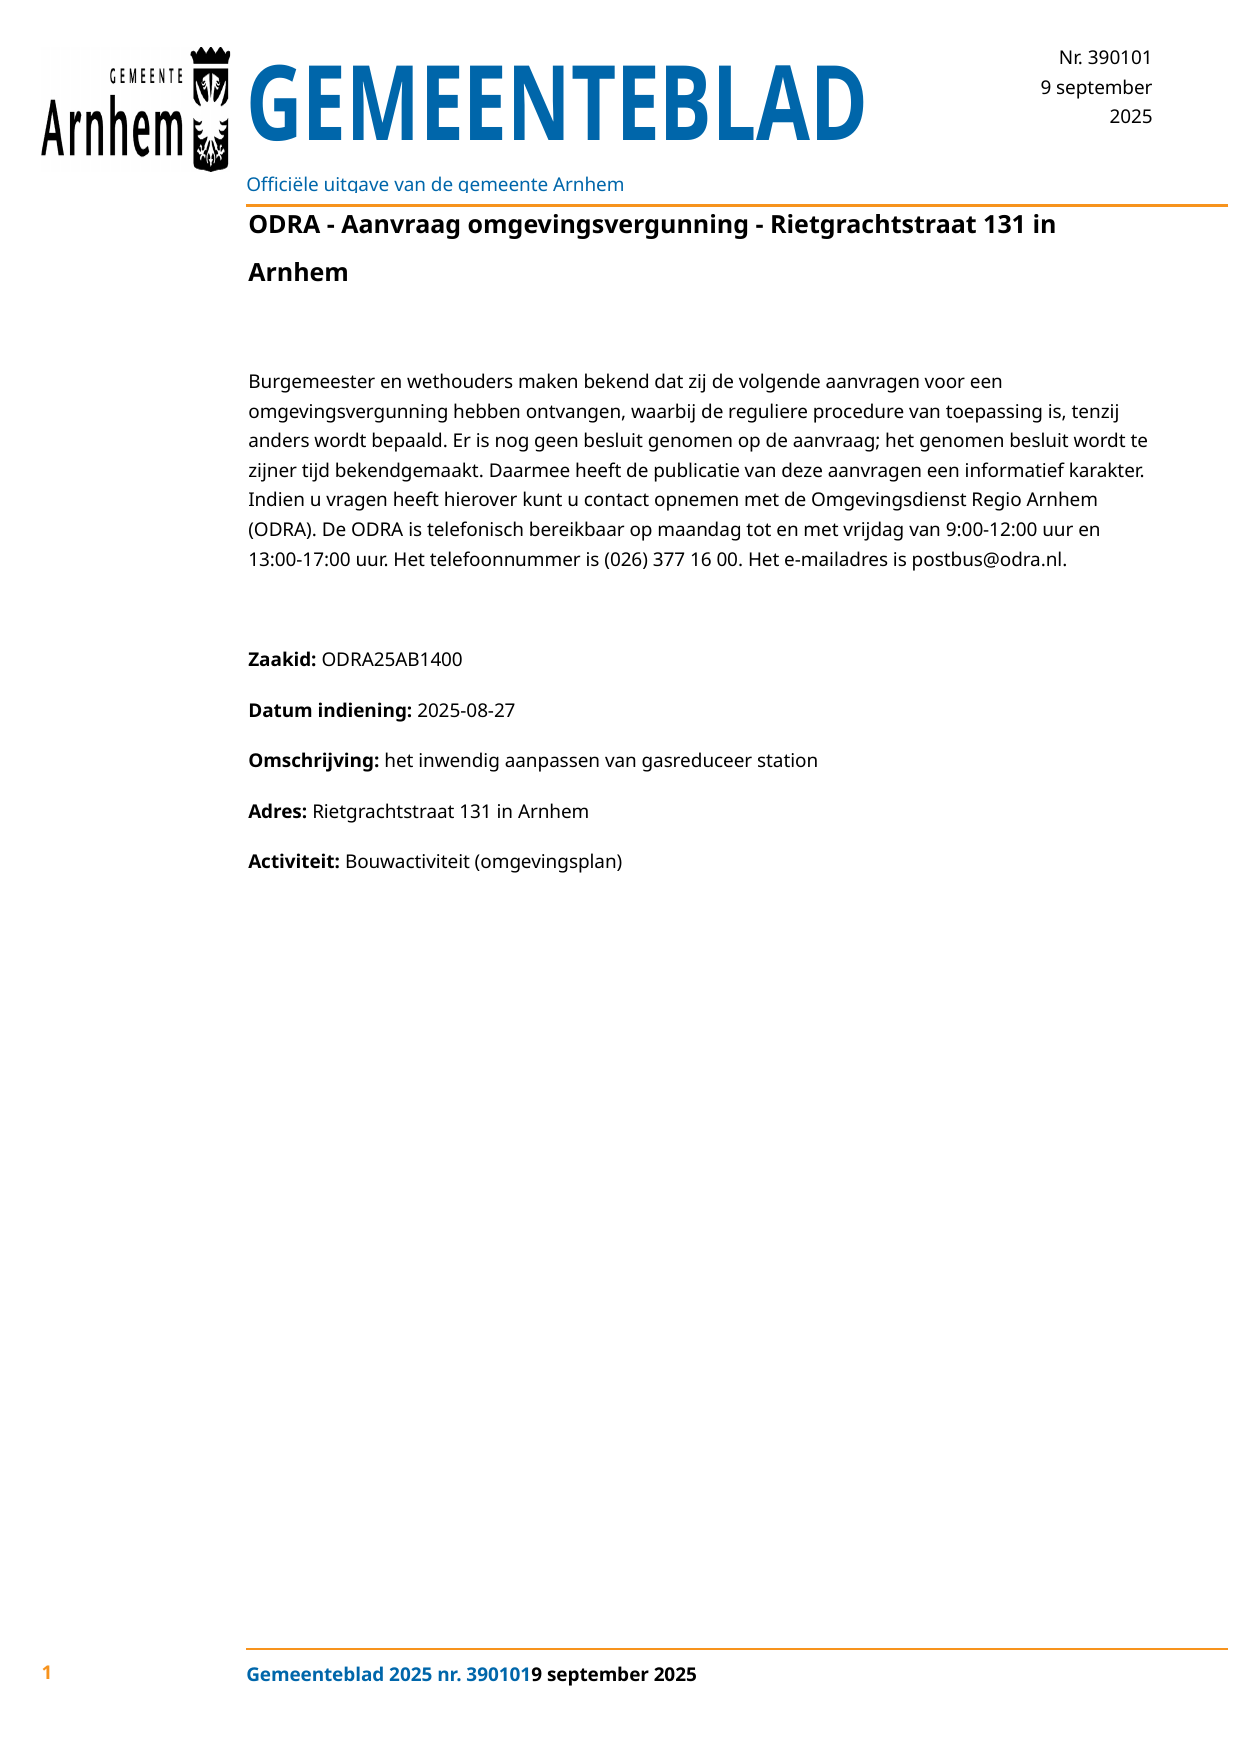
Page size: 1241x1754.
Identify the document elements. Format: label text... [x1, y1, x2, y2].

text Adres: Rietgrachtstraat 131 in Arnhem [248, 798, 1152, 824]
picture [41, 47, 231, 172]
text Omschrijving: het inwendig aanpassen van gasreduceer station [248, 747, 1152, 773]
text Activiteit: Bouwactiviteit (omgevingsplan) [248, 848, 1152, 874]
text Zaakid: ODRA25AB1400 [248, 647, 1152, 672]
text Datum indiening: 2025-08-27 [248, 697, 1152, 723]
text ODRA - Aanvraag omgevingsvergunning - Rietgrachtstraat 131 in Arnhem [248, 207, 1152, 288]
text Burgemeester en wethouders maken bekend dat zij de volgende aanvragen voor een omgevingsvergunning hebben ontvangen, waarbij de reguliere procedure van toepassing is, tenzij anders wordt bepaald. Er is nog geen besluit genomen op de aanvraag; het genomen besluit wordt te zijner tijd bekendgemaakt. Daarmee heeft de publicatie van deze aanvragen een informatief karakter. Indien u vragen heeft hierover kunt u contact opnemen met de Omgevingsdienst Regio Arnhem (ODRA). De ODRA is telefonisch bereikbaar op maandag tot en met vrijdag van 9:00-12:00 uur en 13:00-17:00 uur. Het telefoonnummer is (026) 377 16 00. Het e-mailadres is postbus@odra.nl. [248, 368, 1152, 572]
